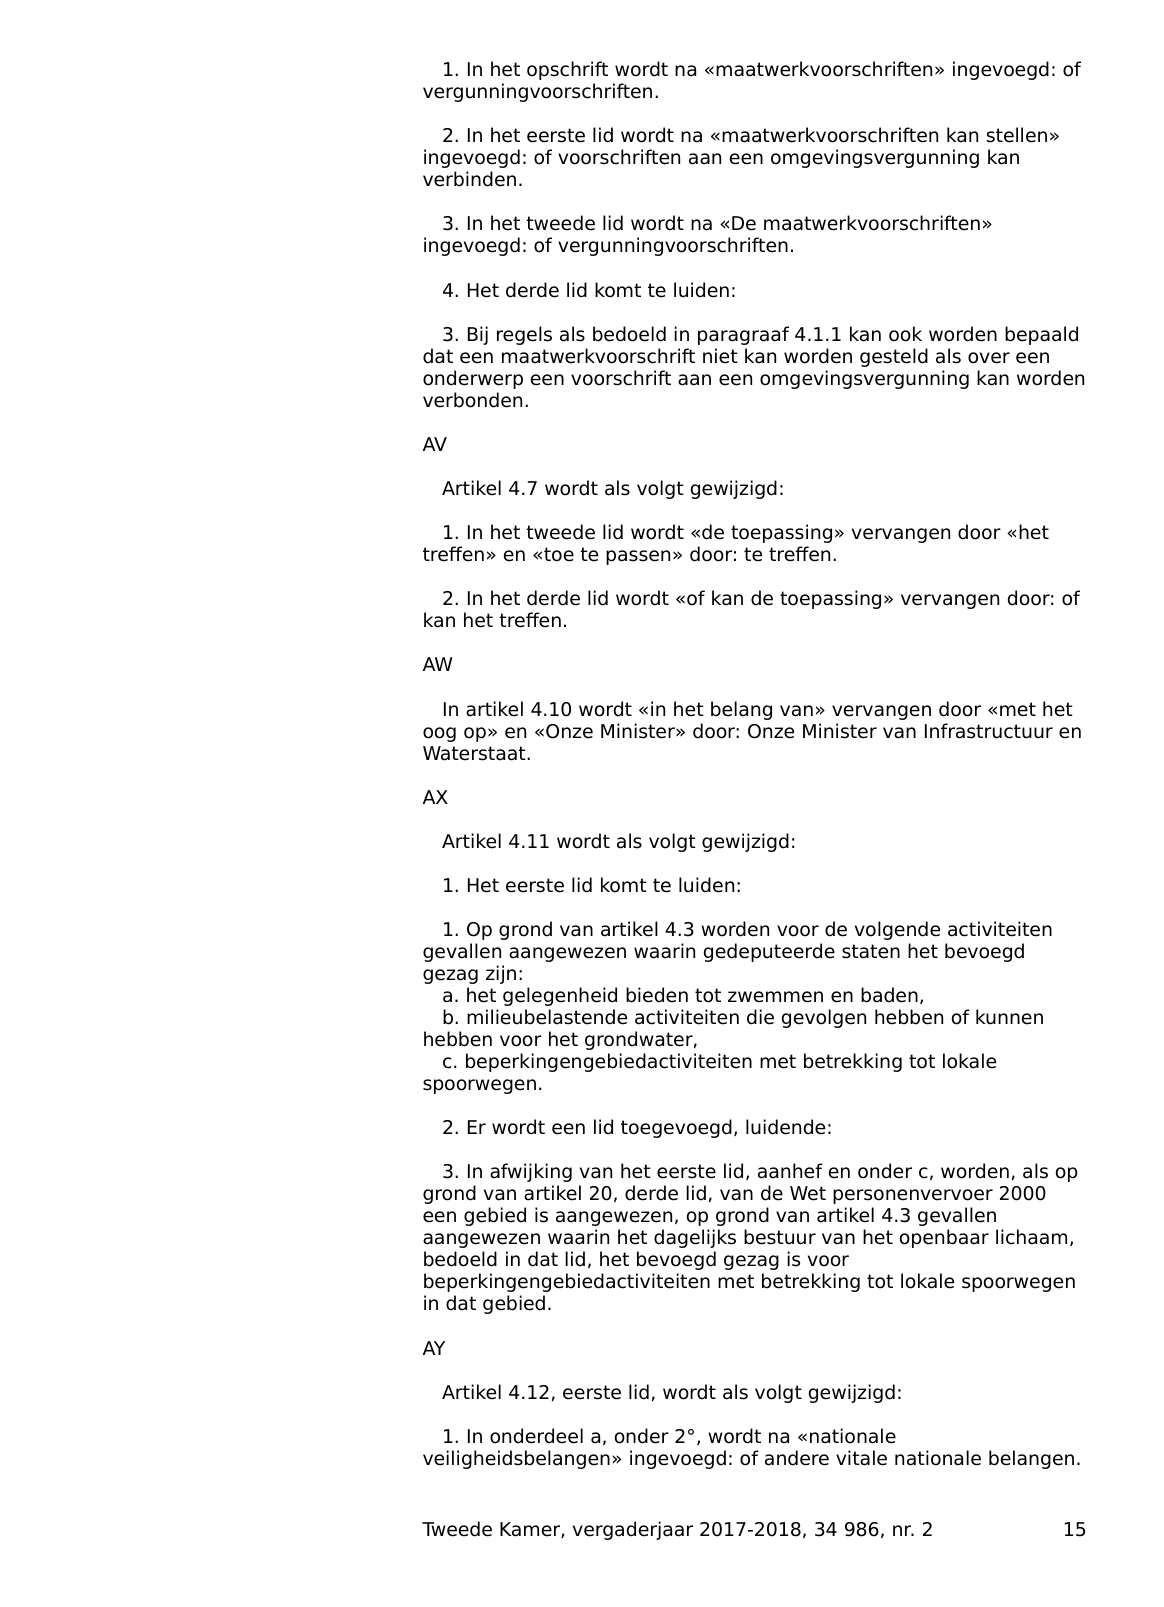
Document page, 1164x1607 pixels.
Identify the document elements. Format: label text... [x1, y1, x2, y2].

text AW [422, 654, 1087, 676]
text AV [422, 434, 1087, 456]
text c. beperkingengebiedactiviteiten met betrekking tot lokale spoorwegen. [422, 1051, 1087, 1095]
text 2. Er wordt een lid toegevoegd, luidende: [422, 1117, 1087, 1139]
text 3. In het tweede lid wordt na «De maatwerkvoorschriften» ingevoegd: of vergunningvoorschriften. [422, 213, 1087, 257]
text 2. In het derde lid wordt «of kan de toepassing» vervangen door: of kan het treffen. [422, 588, 1087, 632]
text 1. In het tweede lid wordt «de toepassing» vervangen door «het treffen» en «toe te passen» door: te treffen. [422, 522, 1087, 566]
text Artikel 4.12, eerste lid, wordt als volgt gewijzigd: [422, 1382, 1087, 1403]
text 1. Op grond van artikel 4.3 worden voor de volgende activiteiten gevallen aangewezen waarin gedeputeerde staten het bevoegd gezag zijn: [422, 919, 1087, 985]
text 1. Het eerste lid komt te luiden: [422, 875, 1087, 897]
text 3. In afwijking van het eerste lid, aanhef en onder c, worden, als op grond van artikel 20, derde lid, van de Wet personenvervoer 2000 een gebied is aangewezen, op grond van artikel 4.3 gevallen aangewezen waarin het dagelijks bestuur van het openbaar lichaam, bedoeld in dat lid, het bevoegd gezag is voor beperkingengebiedactiviteiten met betrekking tot lokale spoorwegen in dat gebied. [422, 1161, 1087, 1315]
text Artikel 4.7 wordt als volgt gewijzigd: [422, 478, 1087, 500]
text In artikel 4.10 wordt «in het belang van» vervangen door «met het oog op» en «Onze Minister» door: Onze Minister van Infrastructuur en Waterstaat. [422, 698, 1087, 764]
text a. het gelegenheid bieden tot zwemmen en baden, [422, 985, 1087, 1007]
text 4. Het derde lid komt te luiden: [422, 279, 1087, 301]
text AY [422, 1337, 1087, 1359]
text 1. In onderdeel a, onder 2°, wordt na «nationale veiligheidsbelangen» ingevoegd: of andere vitale nationale belangen. [422, 1426, 1087, 1470]
text b. milieubelastende activiteiten die gevolgen hebben of kunnen hebben voor het grondwater, [422, 1007, 1087, 1051]
text 3. Bij regels als bedoeld in paragraaf 4.1.1 kan ook worden bepaald dat een maatwerkvoorschrift niet kan worden gesteld als over een onderwerp een voorschrift aan een omgevingsvergunning kan worden verbonden. [422, 324, 1087, 412]
text 2. In het eerste lid wordt na «maatwerkvoorschriften kan stellen» ingevoegd: of voorschriften aan een omgevingsvergunning kan verbinden. [422, 125, 1087, 191]
text AX [422, 787, 1087, 809]
text 1. In het opschrift wordt na «maatwerkvoorschriften» ingevoegd: of vergunningvoorschriften. [422, 59, 1087, 103]
text Artikel 4.11 wordt als volgt gewijzigd: [422, 831, 1087, 853]
